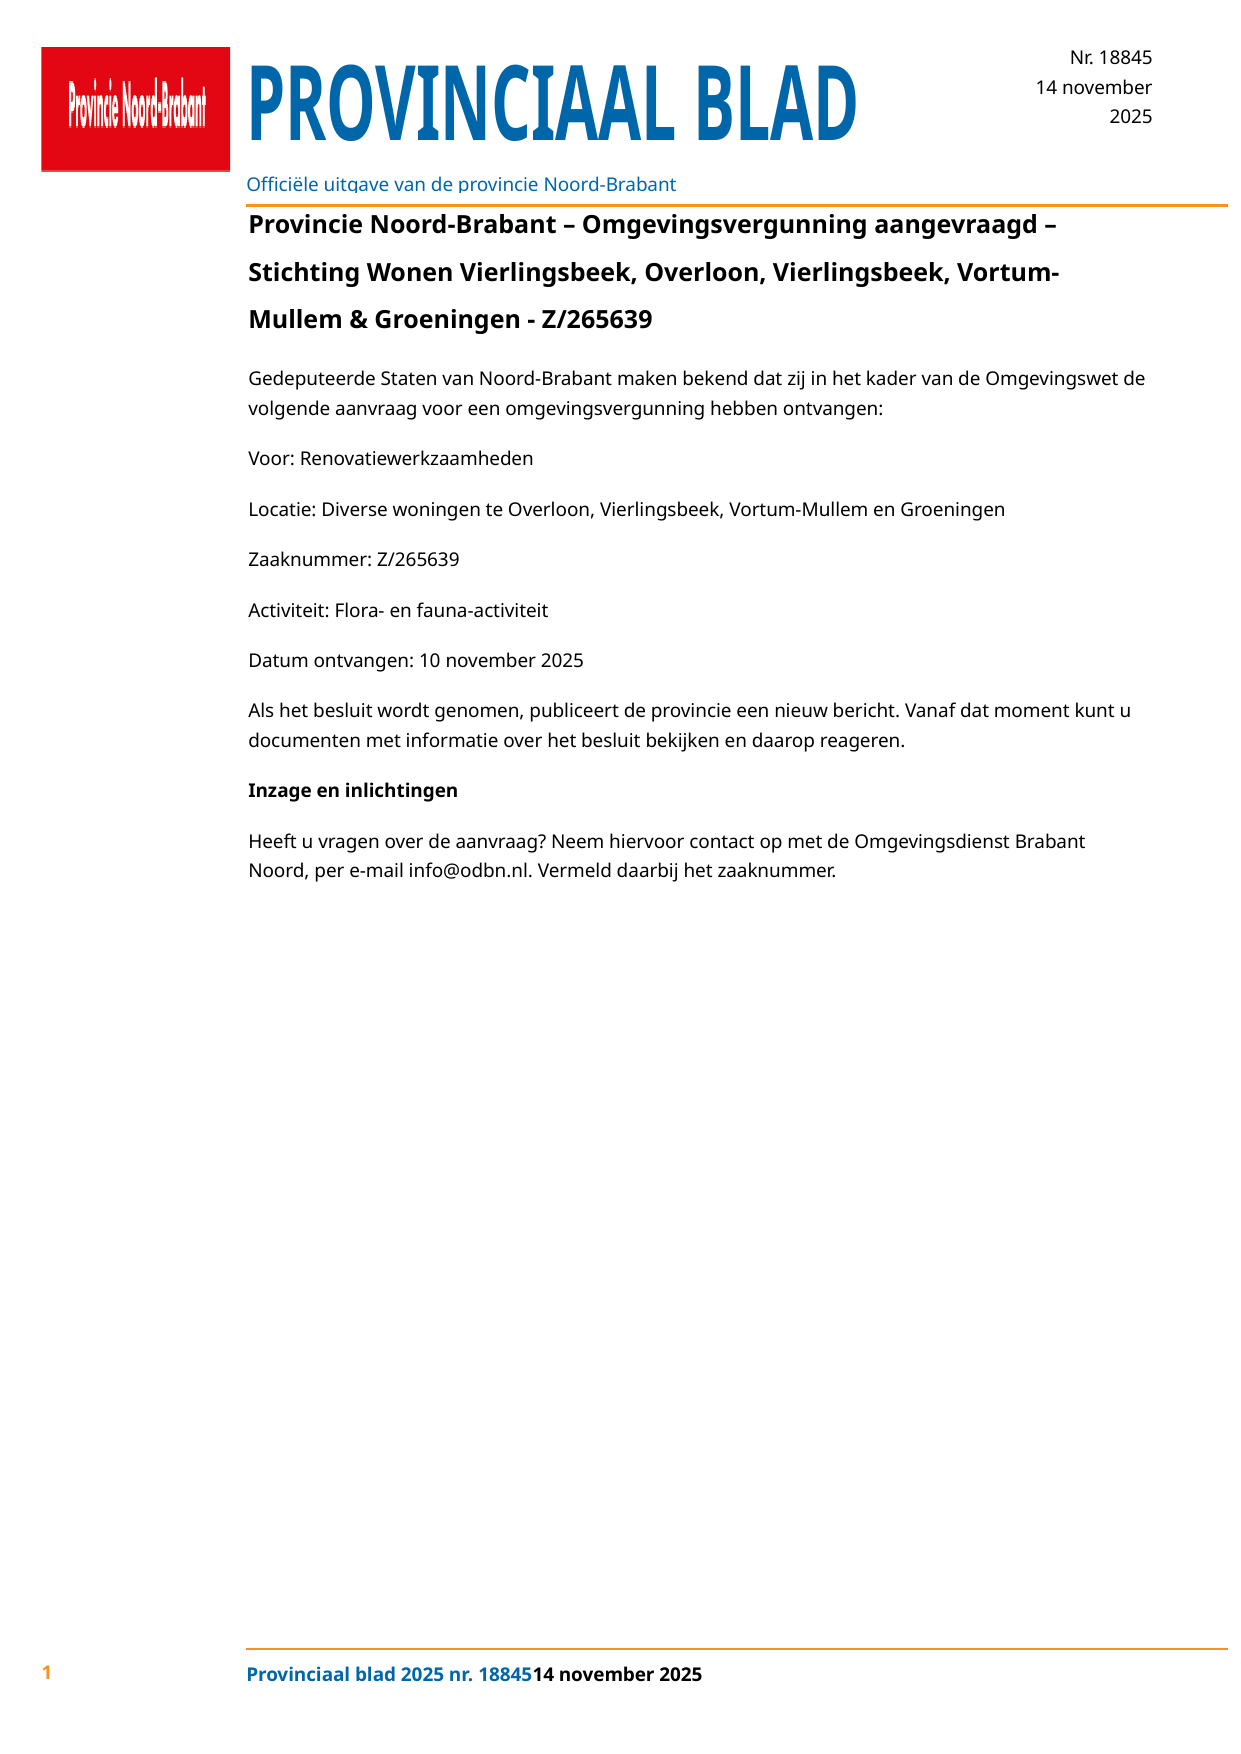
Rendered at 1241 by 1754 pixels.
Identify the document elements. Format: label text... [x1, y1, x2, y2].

text Heeft u vragen over de aanvraag? Neem hiervoor contact op met de Omgevingsdienst Brabant Noord, per e-mail info@odbn.nl. Vermeld daarbij het zaaknummer. [248, 828, 1152, 883]
text Als het besluit wordt genomen, publiceert de provincie een nieuw bericht. Vanaf dat moment kunt u documenten met informatie over het besluit bekijken en daarop reageren. [248, 698, 1152, 753]
text Provincie Noord-Brabant – Omgevingsvergunning aangevraagd – Stichting Wonen Vierlingsbeek, Overloon, Vierlingsbeek, Vortum-Mullem & Groeningen - Z/265639 [248, 207, 1152, 336]
text Activiteit: Flora- en fauna-activiteit [248, 597, 1152, 622]
text Voor: Renovatiewerkzaamheden [248, 446, 1152, 471]
text Datum ontvangen: 10 november 2025 [248, 647, 1152, 673]
text Locatie: Diverse woningen te Overloon, Vierlingsbeek, Vortum-Mullem en Groeningen [248, 496, 1152, 522]
text Zaaknummer: Z/265639 [248, 546, 1152, 572]
picture [41, 47, 231, 172]
text Inzage en inlichtingen [248, 778, 1152, 803]
text Gedeputeerde Staten van Noord-Brabant maken bekend dat zij in het kader van de Omgevingswet de volgende aanvraag voor een omgevingsvergunning hebben ontvangen: [248, 366, 1152, 421]
